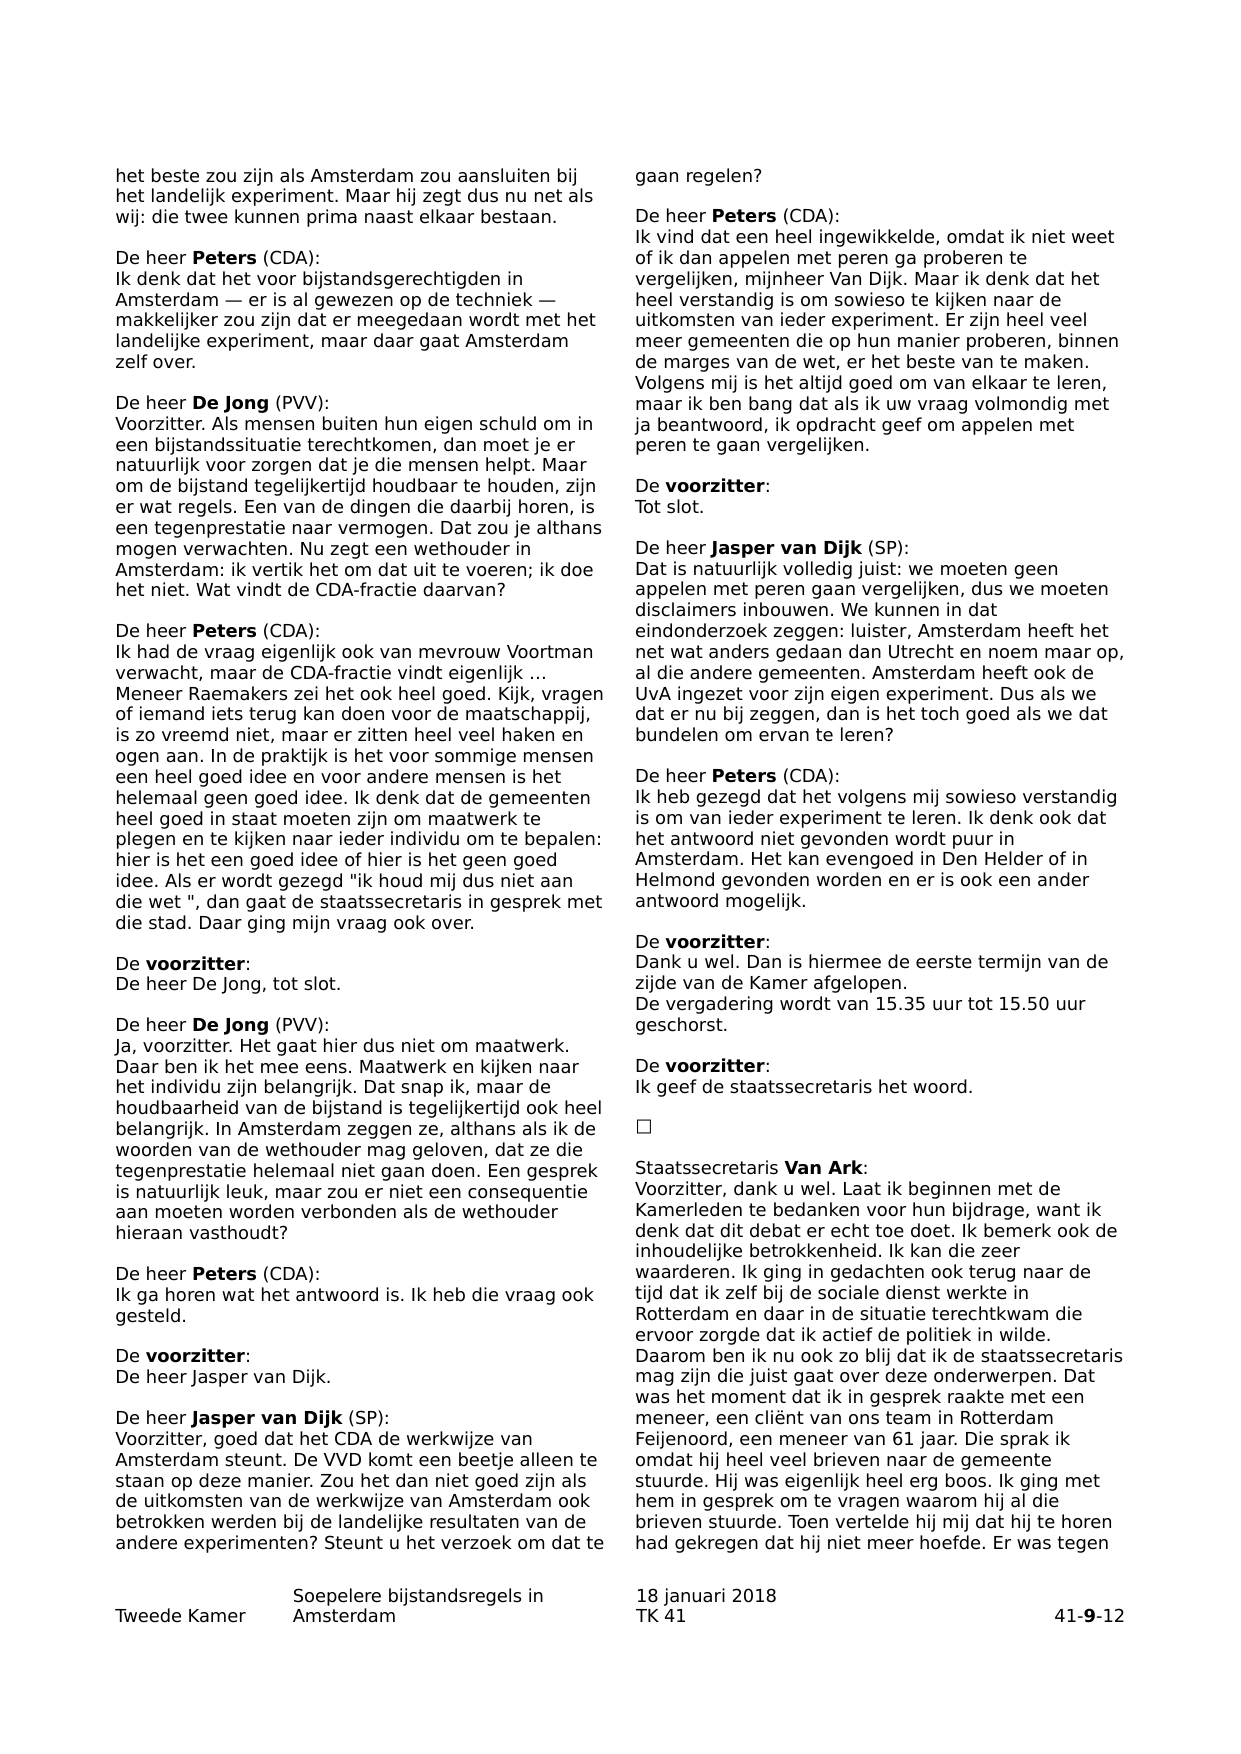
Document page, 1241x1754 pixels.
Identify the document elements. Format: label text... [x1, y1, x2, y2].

text De heer Jasper van Dijk (SP): [115, 1408, 605, 1429]
text Voorzitter, dank u wel. Laat ik beginnen met de Kamerleden te bedanken voor hun bijdrage, want ik denk dat dit debat er echt toe doet. Ik bemerk ook de inhoudelijke betrokkenheid. Ik kan die zeer waarderen. Ik ging in gedachten ook terug naar de tijd dat ik zelf bij de sociale dienst werkte in Rotterdam en daar in de situatie terechtkwam die ervoor zorgde dat ik actief de politiek in wilde. Daarom ben ik nu ook zo blij dat ik de staatssecretaris mag zijn die juist gaat over deze onderwerpen. Dat was het moment dat ik in gesprek raakte met een meneer, een cliënt van ons team in Rotterdam Feijenoord, een meneer van 61 jaar. Die sprak ik omdat hij heel veel brieven naar de gemeente stuurde. Hij was eigenlijk heel erg boos. Ik ging met hem in gesprek om te vragen waarom hij al die brieven stuurde. Toen vertelde hij mij dat hij te horen had gekregen dat hij niet meer hoefde. Er was tegen [635, 1179, 1125, 1554]
text Ik vind dat een heel ingewikkelde, omdat ik niet weet of ik dan appelen met peren ga proberen te vergelijken, mijnheer Van Dijk. Maar ik denk dat het heel verstandig is om sowieso te kijken naar de uitkomsten van ieder experiment. Er zijn heel veel meer gemeenten die op hun manier proberen, binnen de marges van de wet, er het beste van te maken. Volgens mij is het altijd goed om van elkaar te leren, maar ik ben bang dat als ik uw vraag volmondig met ja beantwoord, ik opdracht geef om appelen met peren te gaan vergelijken. [635, 227, 1125, 456]
text De heer De Jong, tot slot. [115, 974, 605, 995]
text De voorzitter: [115, 1346, 605, 1367]
text Voorzitter. Als mensen buiten hun eigen schuld om in een bijstandssituatie terechtkomen, dan moet je er natuurlijk voor zorgen dat je die mensen helpt. Maar om de bijstand tegelijkertijd houdbaar te houden, zijn er wat regels. Een van de dingen die daarbij horen, is een tegenprestatie naar vermogen. Dat zou je althans mogen verwachten. Nu zegt een wethouder in Amsterdam: ik vertik het om dat uit te voeren; ik doe het niet. Wat vindt de CDA-fractie daarvan? [115, 413, 605, 601]
text De vergadering wordt van 15.35 uur tot 15.50 uur geschorst. [635, 994, 1125, 1036]
text De heer Jasper van Dijk. [115, 1367, 605, 1388]
text De heer Peters (CDA): [115, 1264, 605, 1285]
text De heer Peters (CDA): [115, 621, 605, 642]
text De voorzitter: [115, 953, 605, 974]
text De heer Peters (CDA): [635, 766, 1125, 787]
text De heer De Jong (PVV): [115, 1015, 605, 1036]
text Voorzitter, goed dat het CDA de werkwijze van Amsterdam steunt. De VVD komt een beetje alleen te staan op deze manier. Zou het dan niet goed zijn als de uitkomsten van de werkwijze van Amsterdam ook betrokken werden bij de landelijke resultaten van de andere experimenten? Steunt u het verzoek om dat te [115, 1429, 605, 1554]
text De voorzitter: [635, 932, 1125, 952]
text Ik ga horen wat het antwoord is. Ik heb die vraag ook gesteld. [115, 1285, 605, 1326]
text Ja, voorzitter. Het gaat hier dus niet om maatwerk. Daar ben ik het mee eens. Maatwerk en kijken naar het individu zijn belangrijk. Dat snap ik, maar de houdbaarheid van de bijstand is tegelijkertijd ook heel belangrijk. In Amsterdam zeggen ze, althans als ik de woorden van de wethouder mag geloven, dat ze die tegenprestatie helemaal niet gaan doen. Een gesprek is natuurlijk leuk, maar zou er niet een consequentie aan moeten worden verbonden als de wethouder hieraan vasthoudt? [115, 1036, 605, 1244]
text Ik had de vraag eigenlijk ook van mevrouw Voortman verwacht, maar de CDA-fractie vindt eigenlijk … Meneer Raemakers zei het ook heel goed. Kijk, vragen of iemand iets terug kan doen voor de maatschappij, is zo vreemd niet, maar er zitten heel veel haken en ogen aan. In de praktijk is het voor sommige mensen een heel goed idee en voor andere mensen is het helemaal geen goed idee. Ik denk dat de gemeenten heel goed in staat moeten zijn om maatwerk te plegen en te kijken naar ieder individu om te bepalen: hier is het een goed idee of hier is het geen goed idee. Als er wordt gezegd "ik houd mij dus niet aan die wet ", dan gaat de staatssecretaris in gesprek met die stad. Daar ging mijn vraag ook over. [115, 642, 605, 933]
text De heer Jasper van Dijk (SP): [635, 538, 1125, 558]
text ⬜ [635, 1117, 1125, 1138]
text Dank u wel. Dan is hiermee de eerste termijn van de zijde van de Kamer afgelopen. [635, 952, 1125, 994]
text De heer Peters (CDA): [635, 206, 1125, 227]
text De heer Peters (CDA): [115, 248, 605, 268]
text Ik heb gezegd dat het volgens mij sowieso verstandig is om van ieder experiment te leren. Ik denk ook dat het antwoord niet gevonden wordt puur in Amsterdam. Het kan evengoed in Den Helder of in Helmond gevonden worden en er is ook een ander antwoord mogelijk. [635, 787, 1125, 912]
text De voorzitter: [635, 1056, 1125, 1076]
text Ik geef de staatssecretaris het woord. [635, 1076, 1125, 1097]
text Tot slot. [635, 497, 1125, 518]
text Ik denk dat het voor bijstandsgerechtigden in Amsterdam — er is al gewezen op de techniek — makkelijker zou zijn dat er meegedaan wordt met het landelijke experiment, maar daar gaat Amsterdam zelf over. [115, 268, 605, 373]
text De voorzitter: [635, 476, 1125, 497]
text De heer De Jong (PVV): [115, 393, 605, 413]
text Dat is natuurlijk volledig juist: we moeten geen appelen met peren gaan vergelijken, dus we moeten disclaimers inbouwen. We kunnen in dat eindonderzoek zeggen: luister, Amsterdam heeft het net wat anders gedaan dan Utrecht en noem maar op, al die andere gemeenten. Amsterdam heeft ook de UvA ingezet voor zijn eigen experiment. Dus als we dat er nu bij zeggen, dan is het toch goed als we dat bundelen om ervan te leren? [635, 558, 1125, 746]
text gaan regelen? [635, 165, 1125, 186]
text Staatssecretaris Van Ark: [635, 1158, 1125, 1179]
text het beste zou zijn als Amsterdam zou aansluiten bij het landelijk experiment. Maar hij zegt dus nu net als wij: die twee kunnen prima naast elkaar bestaan. [115, 165, 605, 228]
